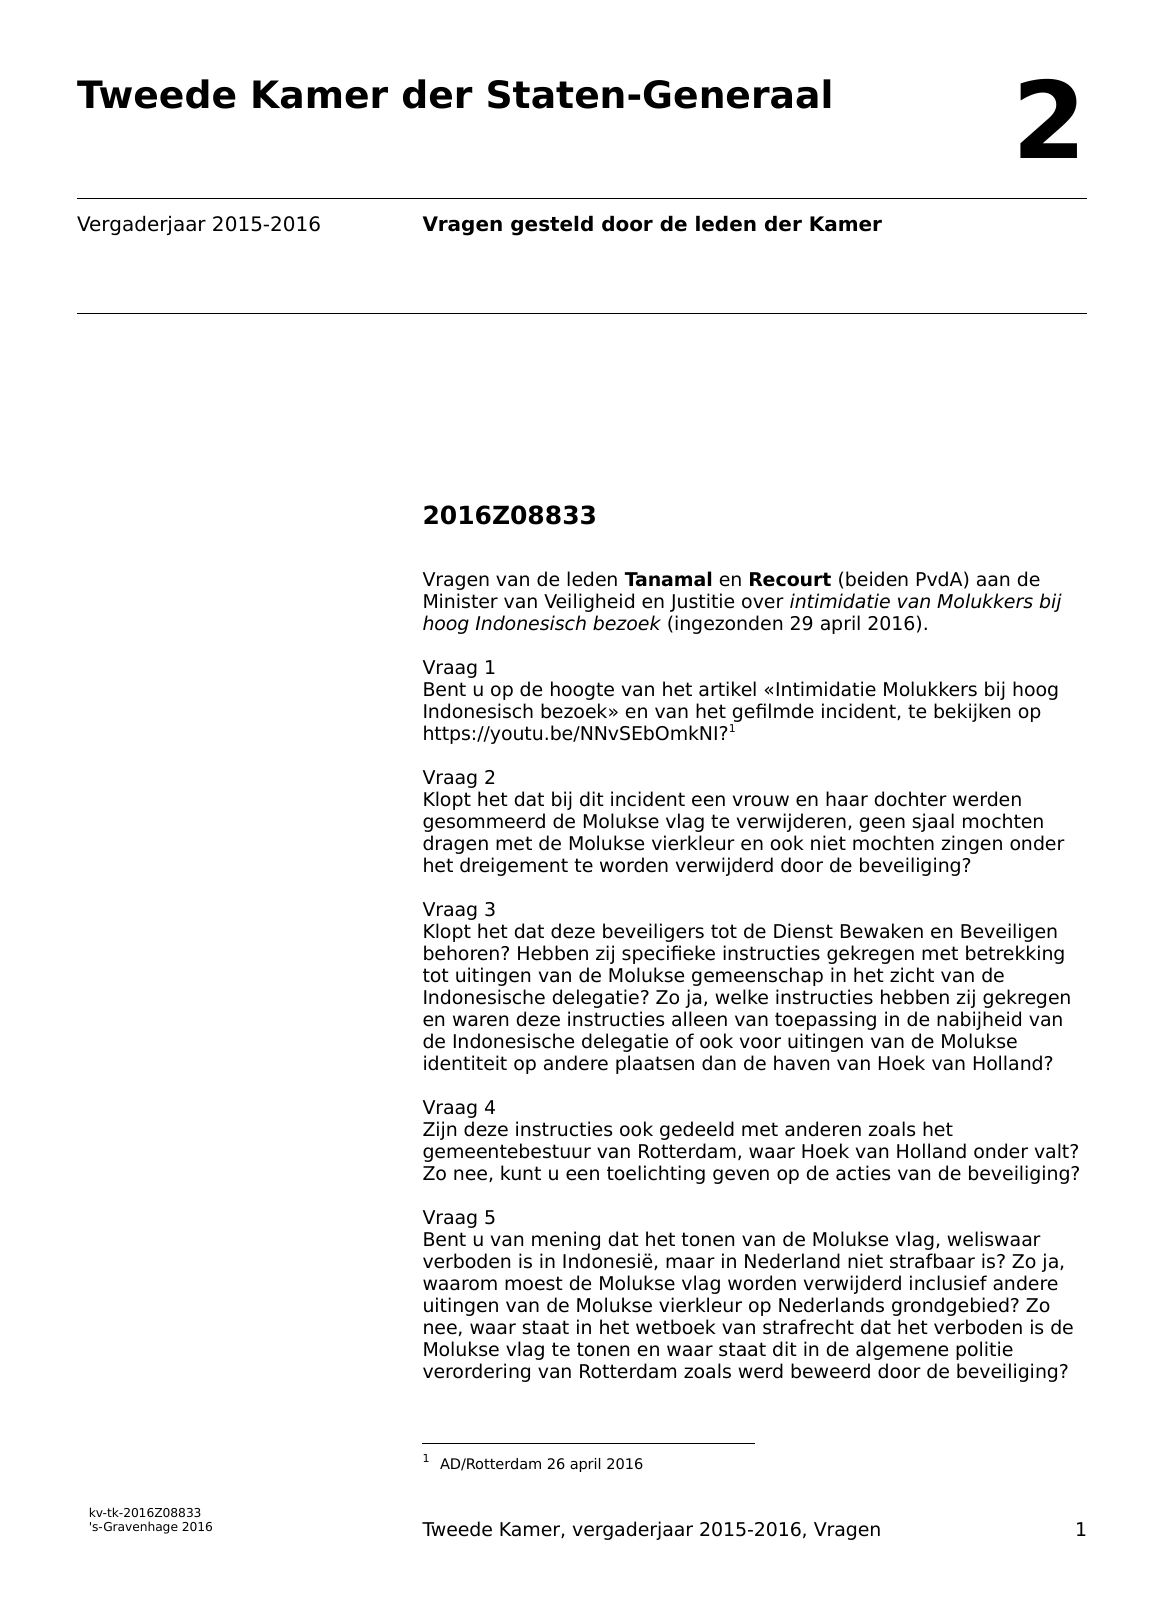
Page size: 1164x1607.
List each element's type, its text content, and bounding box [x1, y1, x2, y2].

text Vragen van de leden Tanamal en Recourt (beiden PvdA) aan de Minister van Veiligheid en Justitie over intimidatie van Molukkers bij hoog Indonesisch bezoek (ingezonden 29 april 2016). [422, 569, 1087, 635]
text Klopt het dat deze beveiligers tot de Dienst Bewaken en Beveiligen behoren? Hebben zij specifieke instructies gekregen met betrekking tot uitingen van de Molukse gemeenschap in het zicht van de Indonesische delegatie? Zo ja, welke instructies hebben zij gekregen en waren deze instructies alleen van toepassing in de nabijheid van de Indonesische delegatie of ook voor uitingen van de Molukse identiteit op andere plaatsen dan de haven van Hoek van Holland? [422, 921, 1087, 1075]
text Bent u van mening dat het tonen van de Molukse vlag, weliswaar verboden is in Indonesië, maar in Nederland niet strafbaar is? Zo ja, waarom moest de Molukse vlag worden verwijderd inclusief andere uitingen van de Molukse vierkleur op Nederlands grondgebied? Zo nee, waar staat in het wetboek van strafrecht dat het verboden is de Molukse vlag te tonen en waar staat dit in de algemene politie verordering van Rotterdam zoals werd beweerd door de beveiliging? [422, 1229, 1087, 1383]
text Vraag 4 [422, 1097, 1087, 1119]
text AD/Rotterdam 26 april 2016 [422, 1452, 1087, 1474]
text Vraag 2 [422, 767, 1087, 789]
table_cell Vergaderjaar 2015-2016 [77, 199, 422, 313]
text 's-Gravenhage 2016 [88, 1520, 323, 1534]
text Klopt het dat bij dit incident een vrouw en haar dochter werden gesommeerd de Molukse vlag te verwijderen, geen sjaal mochten dragen met de Molukse vierkleur en ook niet mochten zingen onder het dreigement te worden verwijderd door de beveiliging? [422, 789, 1087, 877]
text Vraag 1 [422, 657, 1087, 679]
table_header 2 [886, 59, 1087, 198]
text Vraag 3 [422, 899, 1087, 921]
text 2016Z08833 [422, 501, 1087, 531]
text kv-tk-2016Z08833 [88, 1506, 323, 1520]
table_header Tweede Kamer der Staten-Generaal [77, 59, 886, 198]
text Zijn deze instructies ook gedeeld met anderen zoals het gemeentebestuur van Rotterdam, waar Hoek van Holland onder valt? Zo nee, kunt u een toelichting geven op de acties van de beveiliging? [422, 1119, 1087, 1185]
table_cell Vragen gesteld door de leden der Kamer [422, 199, 1087, 313]
text Vraag 5 [422, 1207, 1087, 1229]
text Bent u op de hoogte van het artikel «Intimidatie Molukkers bij hoog Indonesisch bezoek» en van het gefilmde incident, te bekijken op https://youtu.be/NNvSEbOmkNI? [422, 679, 1087, 745]
